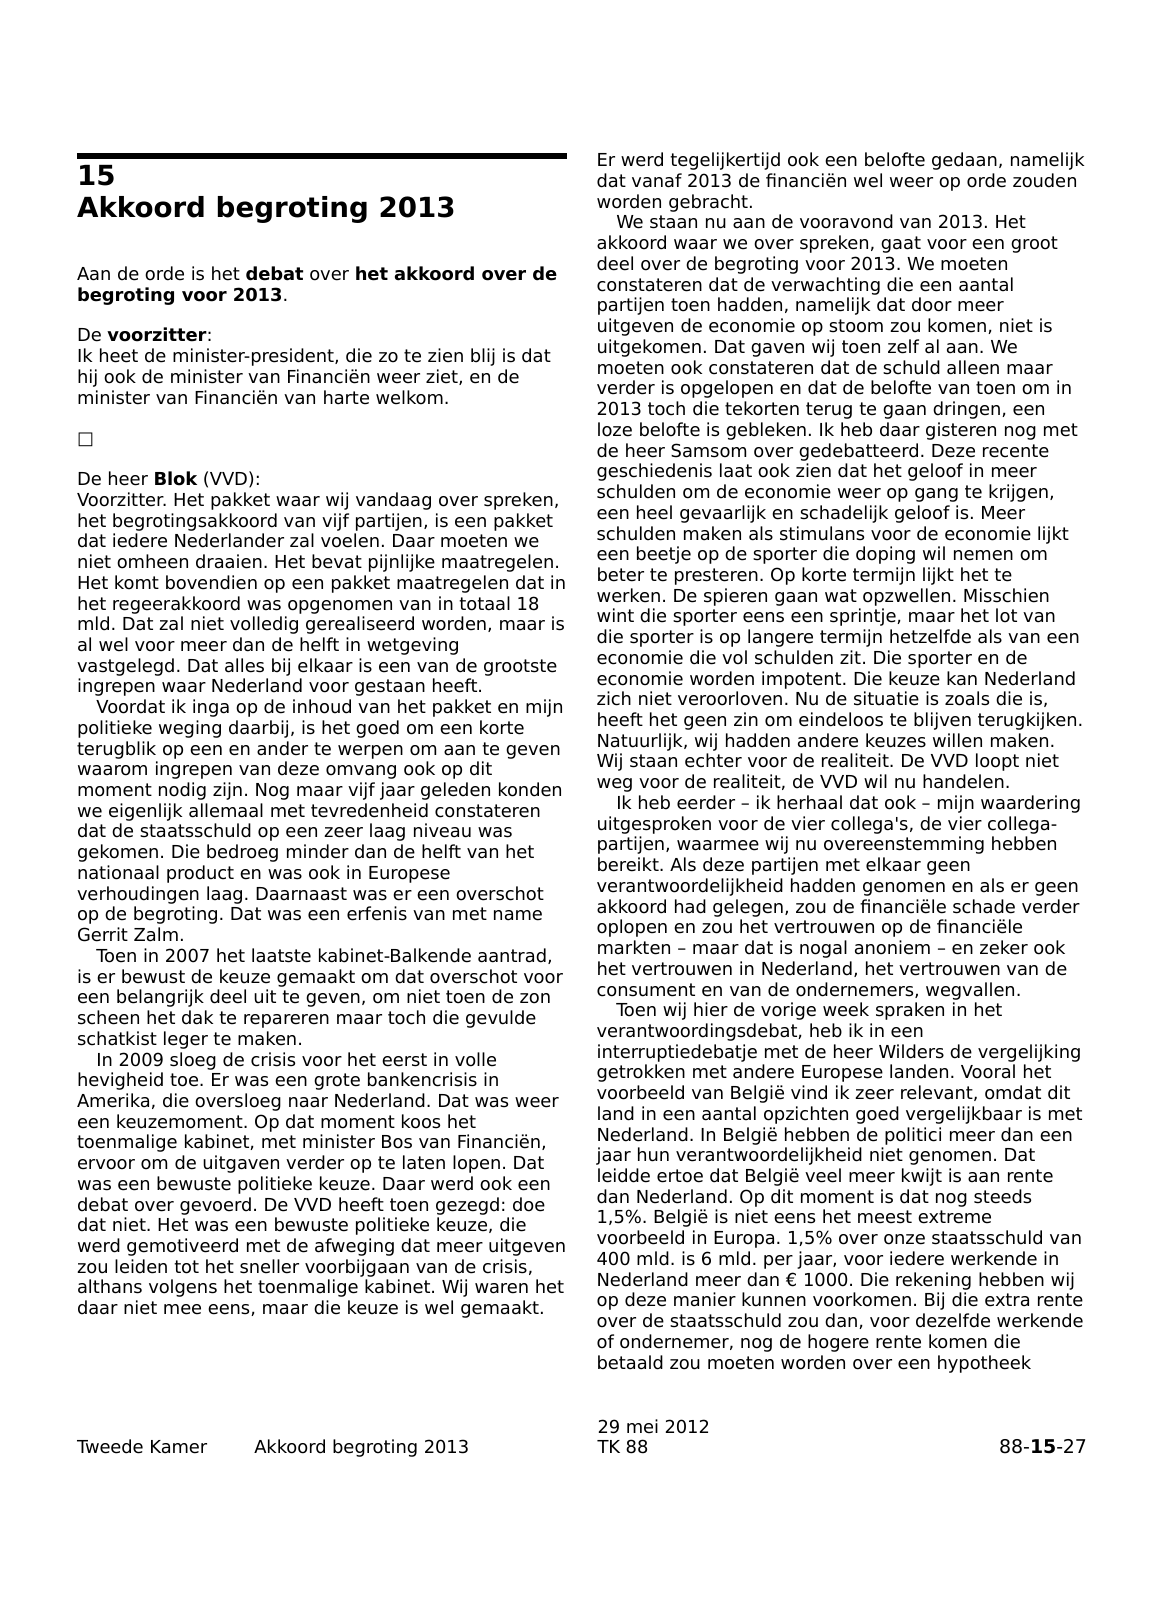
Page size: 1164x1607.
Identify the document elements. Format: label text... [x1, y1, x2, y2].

text De voorzitter: [77, 325, 567, 346]
text Toen in 2007 het laatste kabinet-Balkende aantrad, is er bewust de keuze gemaakt om dat overschot voor een belangrijk deel uit te geven, om niet toen de zon scheen het dak te repareren maar toch die gevulde schatkist leger te maken. [77, 946, 567, 1049]
title 15 Akkoord begroting 2013 [77, 159, 567, 224]
text Aan de orde is het debat over het akkoord over de begroting voor 2013. [77, 264, 567, 305]
text □ [77, 428, 567, 449]
text Voordat ik inga op de inhoud van het pakket en mijn politieke weging daarbij, is het goed om een korte terugblik op een en ander te werpen om aan te geven waarom ingrepen van deze omvang ook op dit moment nodig zijn. Nog maar vijf jaar geleden konden we eigenlijk allemaal met tevredenheid constateren dat de staatsschuld op een zeer laag niveau was gekomen. Die bedroeg minder dan de helft van het nationaal product en was ook in Europese verhoudingen laag. Daarnaast was er een overschot op de begroting. Dat was een erfenis van met name Gerrit Zalm. [77, 697, 567, 946]
text Toen wij hier de vorige week spraken in het verantwoordingsdebat, heb ik in een interruptiedebatje met de heer Wilders de vergelijking getrokken met andere Europese landen. Vooral het voorbeeld van België vind ik zeer relevant, omdat dit land in een aantal opzichten goed vergelijkbaar is met Nederland. In België hebben de politici meer dan een jaar hun verantwoordelijkheid niet genomen. Dat leidde ertoe dat België veel meer kwijt is aan rente dan Nederland. Op dit moment is dat nog steeds 1,5%. België is niet eens het meest extreme voorbeeld in Europa. 1,5% over onze staatsschuld van 400 mld. is 6 mld. per jaar, voor iedere werkende in Nederland meer dan € 1000. Die rekening hebben wij op deze manier kunnen voorkomen. Bij die extra rente over de staatsschuld zou dan, voor dezelfde werkende of ondernemer, nog de hogere rente komen die betaald zou moeten worden over een hypotheek [596, 1000, 1087, 1373]
text Er werd tegelijkertijd ook een belofte gedaan, namelijk dat vanaf 2013 de financiën wel weer op orde zouden worden gebracht. [596, 150, 1087, 212]
text Ik heb eerder – ik herhaal dat ook – mijn waardering uitgesproken voor de vier collega's, de vier collega-partijen, waarmee wij nu overeenstemming hebben bereikt. Als deze partijen met elkaar geen verantwoordelijkheid hadden genomen en als er geen akkoord had gelegen, zou de financiële schade verder oplopen en zou het vertrouwen op de financiële markten – maar dat is nogal anoniem – en zeker ook het vertrouwen in Nederland, het vertrouwen van de consument en van de ondernemers, wegvallen. [596, 793, 1087, 1000]
text Ik heet de minister-president, die zo te zien blij is dat hij ook de minister van Financiën weer ziet, en de minister van Financiën van harte welkom. [77, 346, 567, 408]
text In 2009 sloeg de crisis voor het eerst in volle hevigheid toe. Er was een grote bankencrisis in Amerika, die oversloeg naar Nederland. Dat was weer een keuzemoment. Op dat moment koos het toenmalige kabinet, met minister Bos van Financiën, ervoor om de uitgaven verder op te laten lopen. Dat was een bewuste politieke keuze. Daar werd ook een debat over gevoerd. De VVD heeft toen gezegd: doe dat niet. Het was een bewuste politieke keuze, die werd gemotiveerd met de afweging dat meer uitgeven zou leiden tot het sneller voorbijgaan van de crisis, althans volgens het toenmalige kabinet. Wij waren het daar niet mee eens, maar die keuze is wel gemaakt. [77, 1049, 567, 1319]
text Voorzitter. Het pakket waar wij vandaag over spreken, het begrotingsakkoord van vijf partijen, is een pakket dat iedere Nederlander zal voelen. Daar moeten we niet omheen draaien. Het bevat pijnlijke maatregelen. Het komt bovendien op een pakket maatregelen dat in het regeerakkoord was opgenomen van in totaal 18 mld. Dat zal niet volledig gerealiseerd worden, maar is al wel voor meer dan de helft in wetgeving vastgelegd. Dat alles bij elkaar is een van de grootste ingrepen waar Nederland voor gestaan heeft. [77, 490, 567, 697]
text We staan nu aan de vooravond van 2013. Het akkoord waar we over spreken, gaat voor een groot deel over de begroting voor 2013. We moeten constateren dat de verwachting die een aantal partijen toen hadden, namelijk dat door meer uitgeven de economie op stoom zou komen, niet is uitgekomen. Dat gaven wij toen zelf al aan. We moeten ook constateren dat de schuld alleen maar verder is opgelopen en dat de belofte van toen om in 2013 toch die tekorten terug te gaan dringen, een loze belofte is gebleken. Ik heb daar gisteren nog met de heer Samsom over gedebatteerd. Deze recente geschiedenis laat ook zien dat het geloof in meer schulden om de economie weer op gang te krijgen, een heel gevaarlijk en schadelijk geloof is. Meer schulden maken als stimulans voor de economie lijkt een beetje op de sporter die doping wil nemen om beter te presteren. Op korte termijn lijkt het te werken. De spieren gaan wat opzwellen. Misschien wint die sporter eens een sprintje, maar het lot van die sporter is op langere termijn hetzelfde als van een economie die vol schulden zit. Die sporter en de economie worden impotent. Die keuze kan Nederland zich niet veroorloven. Nu de situatie is zoals die is, heeft het geen zin om eindeloos te blijven terugkijken. Natuurlijk, wij hadden andere keuzes willen maken. Wij staan echter voor de realiteit. De VVD loopt niet weg voor de realiteit, de VVD wil nu handelen. [596, 212, 1087, 793]
text De heer Blok (VVD): [77, 469, 567, 490]
